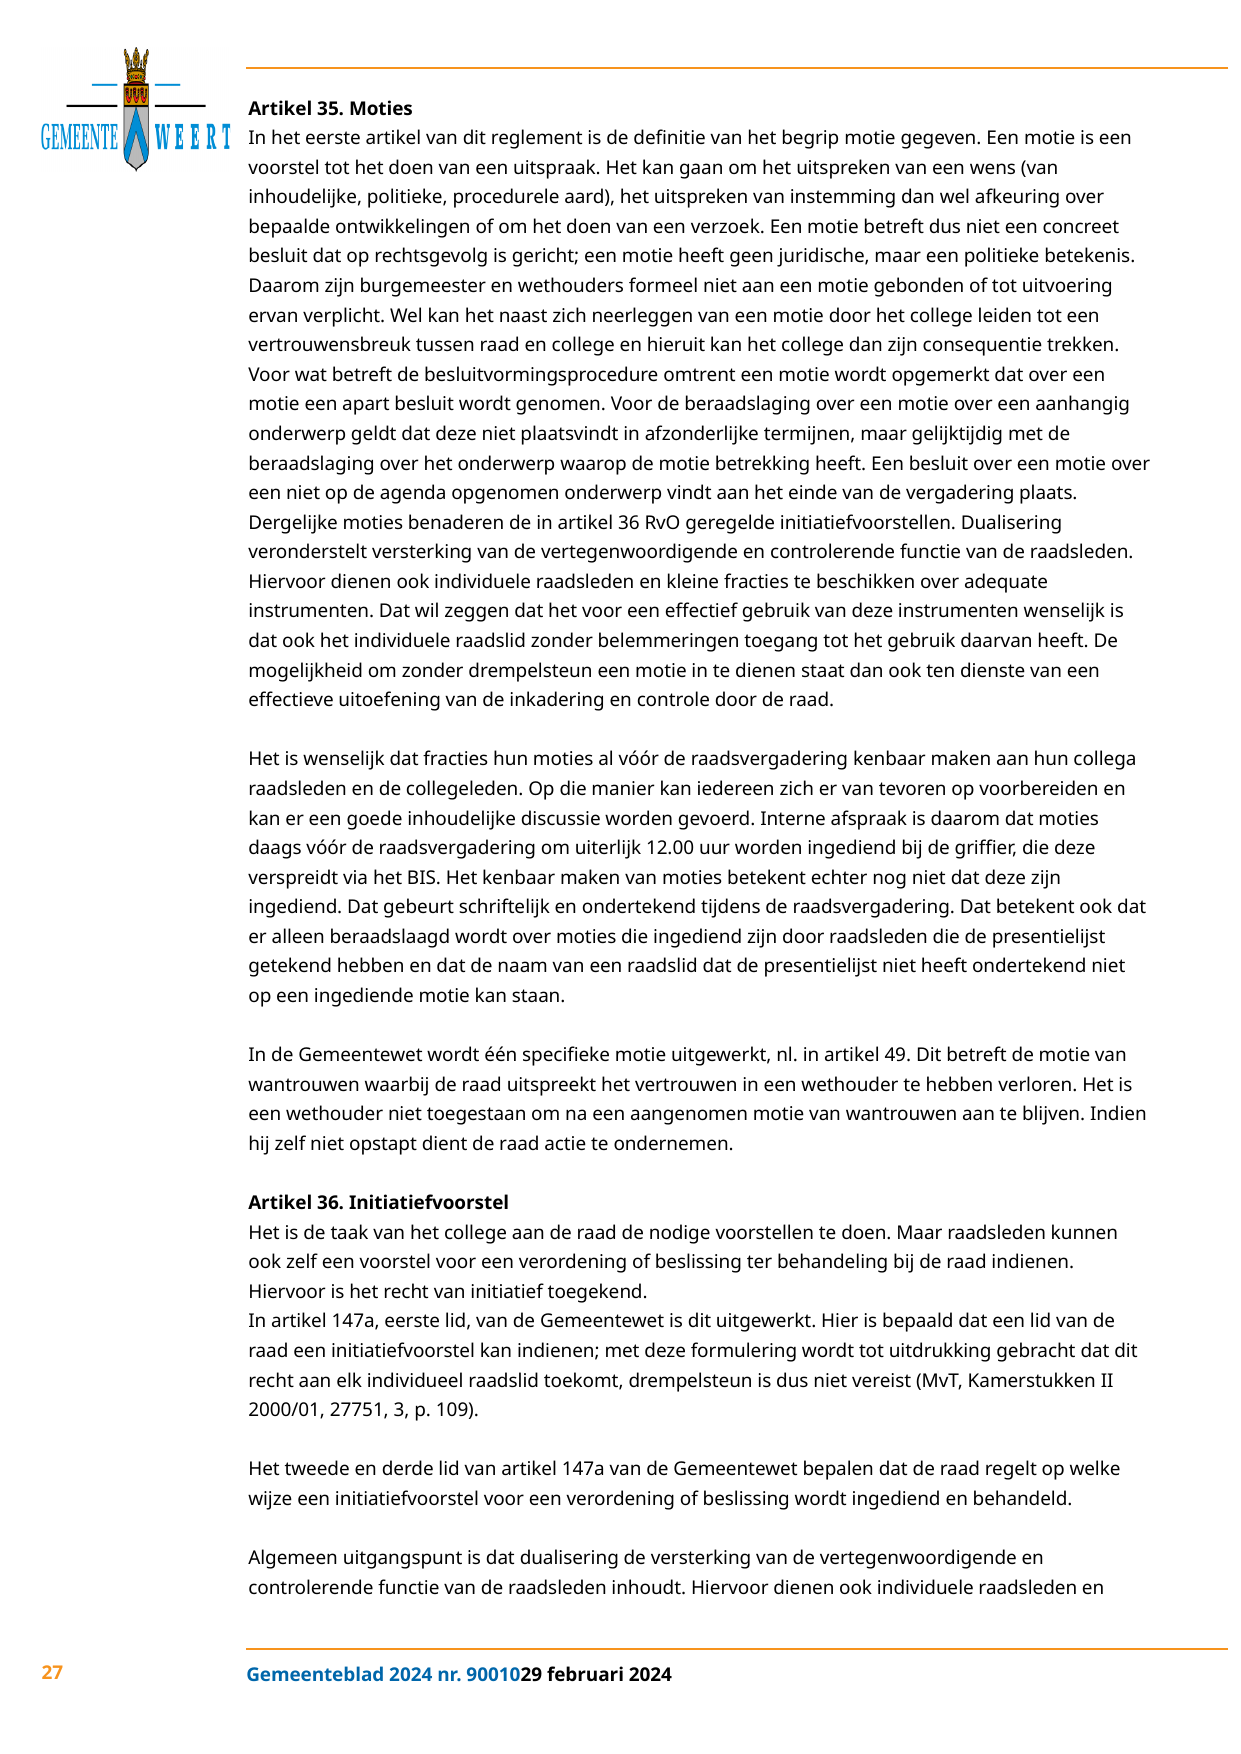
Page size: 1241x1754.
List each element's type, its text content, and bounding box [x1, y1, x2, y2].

picture [41, 47, 231, 172]
text In het eerste artikel van dit reglement is de definitie van het begrip motie gegeven. Een motie is een voorstel tot het doen van een uitspraak. Het kan gaan om het uitspreken van een wens (van inhoudelijke, politieke, procedurele aard), het uitspreken van instemming dan wel afkeuring over bepaalde ontwikkelingen of om het doen van een verzoek. Een motie betreft dus niet een concreet besluit dat op rechtsgevolg is gericht; een motie heeft geen juridische, maar een politieke betekenis. Daarom zijn burgemeester en wethouders formeel niet aan een motie gebonden of tot uitvoering ervan verplicht. Wel kan het naast zich neerleggen van een motie door het college leiden tot een vertrouwensbreuk tussen raad en college en hieruit kan het college dan zijn consequentie trekken. [248, 124, 1152, 357]
text Voor wat betreft de besluitvormingsprocedure omtrent een motie wordt opgemerkt dat over een motie een apart besluit wordt genomen. Voor de beraadslaging over een motie over een aanhangig onderwerp geldt dat deze niet plaatsvindt in afzonderlijke termijnen, maar gelijktijdig met de beraadslaging over het onderwerp waarop de motie betrekking heeft. Een besluit over een motie over een niet op de agenda opgenomen onderwerp vindt aan het einde van de vergadering plaats. Dergelijke moties benaderen de in artikel 36 RvO geregelde initiatiefvoorstellen. Dualisering veronderstelt versterking van de vertegenwoordigende en controlerende functie van de raadsleden. Hiervoor dienen ook individuele raadsleden en kleine fracties te beschikken over adequate instrumenten. Dat wil zeggen dat het voor een effectief gebruik van deze instrumenten wenselijk is dat ook het individuele raadslid zonder belemmeringen toegang tot het gebruik daarvan heeft. De mogelijkheid om zonder drempelsteun een motie in te dienen staat dan ook ten dienste van een effectieve uitoefening van de inkadering en controle door de raad. [248, 361, 1152, 712]
text Artikel 36. Initiatiefvoorstel [248, 1189, 1152, 1215]
text In de Gemeentewet wordt één specifieke motie uitgewerkt, nl. in artikel 49. Dit betreft de motie van wantrouwen waarbij de raad uitspreekt het vertrouwen in een wethouder te hebben verloren. Het is een wethouder niet toegestaan om na een aangenomen motie van wantrouwen aan te blijven. Indien hij zelf niet opstapt dient de raad actie te ondernemen. [248, 1041, 1152, 1156]
text Het tweede en derde lid van artikel 147a van de Gemeentewet bepalen dat de raad regelt op welke wijze een initiatiefvoorstel voor een verordening of beslissing wordt ingediend en behandeld. [248, 1456, 1152, 1511]
text Artikel 35. Moties [248, 95, 1152, 121]
text Het is de taak van het college aan de raad de nodige voorstellen te doen. Maar raadsleden kunnen ook zelf een voorstel voor een verordening of beslissing ter behandeling bij de raad indienen. Hiervoor is het recht van initiatief toegekend. [248, 1219, 1152, 1304]
text Het is wenselijk dat fracties hun moties al vóór de raadsvergadering kenbaar maken aan hun collega raadsleden en de collegeleden. Op die manier kan iedereen zich er van tevoren op voorbereiden en kan er een goede inhoudelijke discussie worden gevoerd. Interne afspraak is daarom dat moties daags vóór de raadsvergadering om uiterlijk 12.00 uur worden ingediend bij de griffier, die deze verspreidt via het BIS. Het kenbaar maken van moties betekent echter nog niet dat deze zijn ingediend. Dat gebeurt schriftelijk en ondertekend tijdens de raadsvergadering. Dat betekent ook dat er alleen beraadslaagd wordt over moties die ingediend zijn door raadsleden die de presentielijst getekend hebben en dat de naam van een raadslid dat de presentielijst niet heeft ondertekend niet op een ingediende motie kan staan. [248, 746, 1152, 1008]
text In artikel 147a, eerste lid, van de Gemeentewet is dit uitgewerkt. Hier is bepaald dat een lid van de raad een initiatiefvoorstel kan indienen; met deze formulering wordt tot uitdrukking gebracht dat dit recht aan elk individueel raadslid toekomt, drempelsteun is dus niet vereist (MvT, Kamerstukken II 2000/01, 27751, 3, p. 109). [248, 1308, 1152, 1422]
text Algemeen uitgangspunt is dat dualisering de versterking van de vertegenwoordigende en controlerende functie van de raadsleden inhoudt. Hiervoor dienen ook individuele raadsleden en [248, 1544, 1152, 1600]
